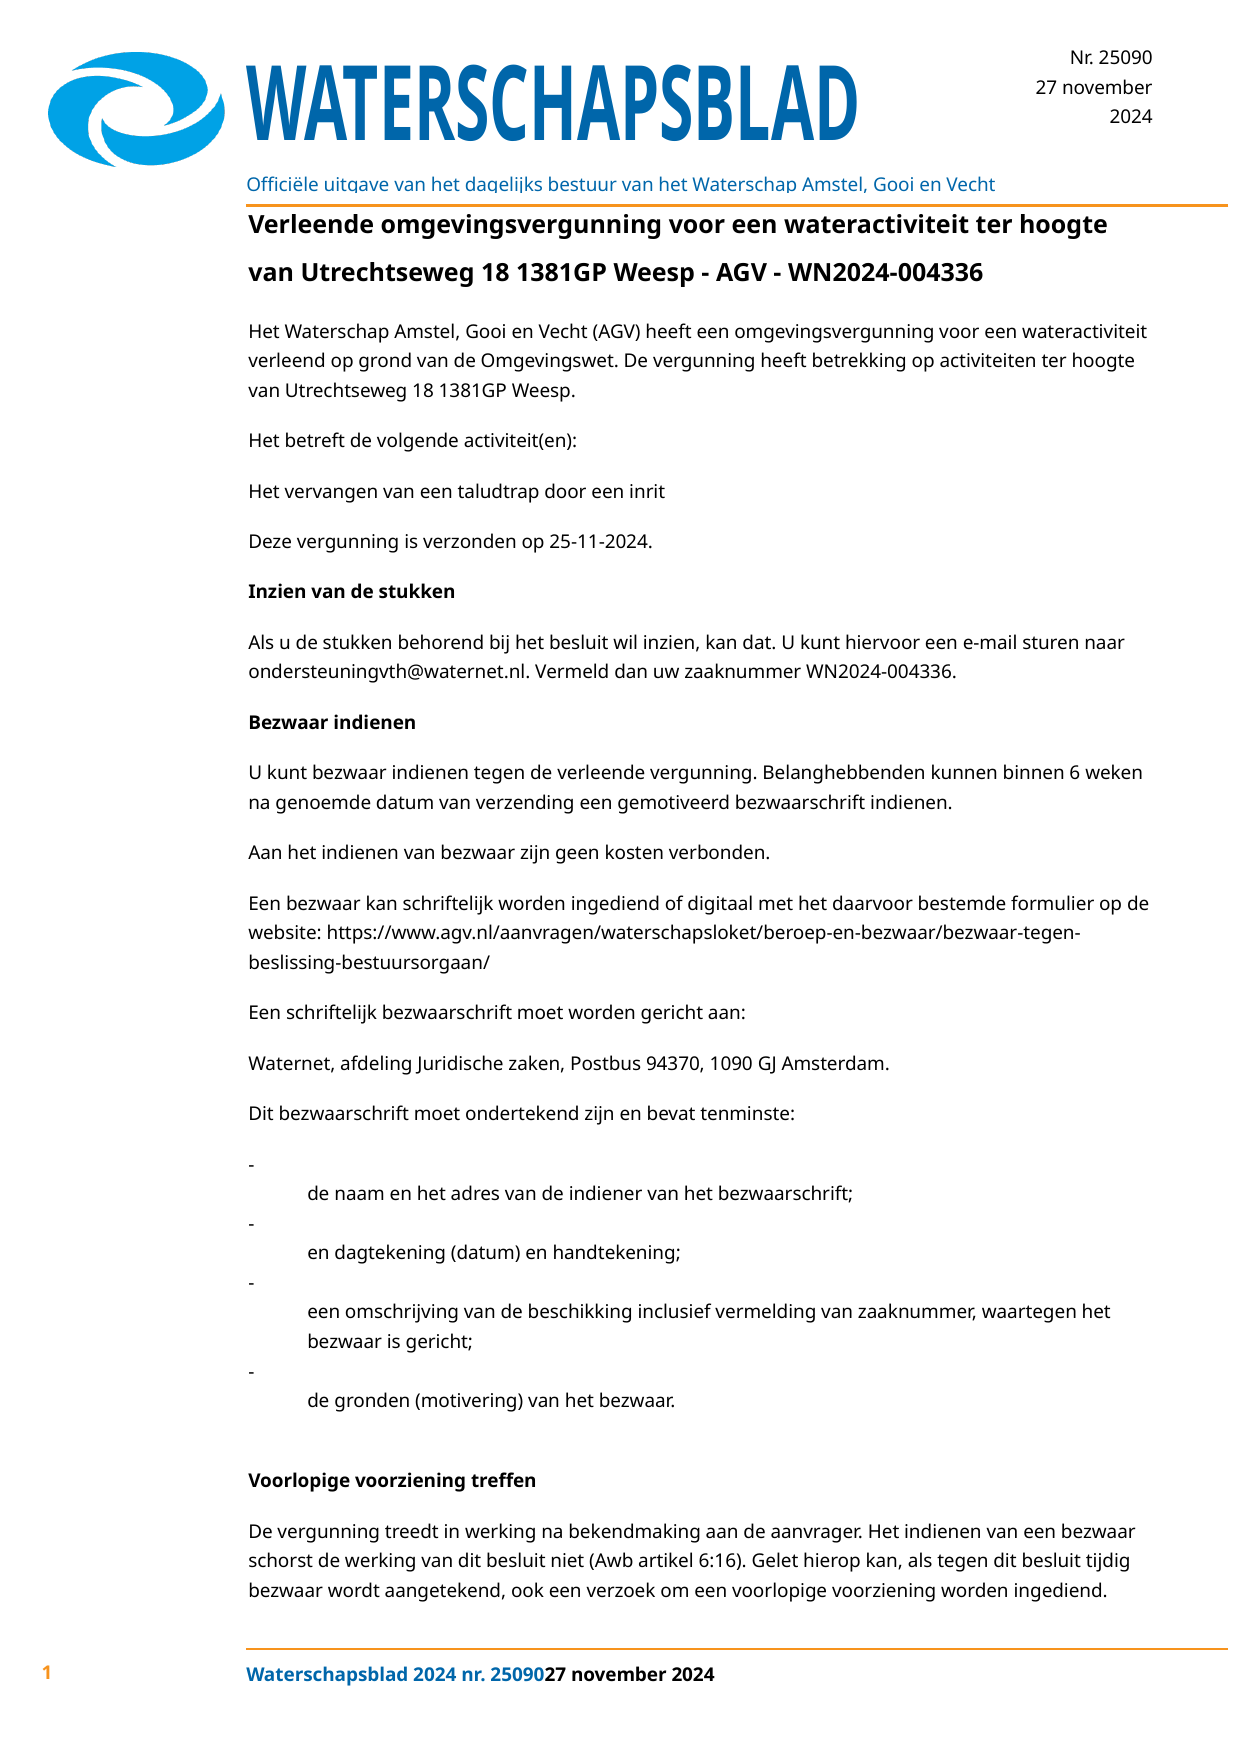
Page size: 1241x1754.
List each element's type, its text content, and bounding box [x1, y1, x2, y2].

text Aan het indienen van bezwaar zijn geen kosten verbonden. [248, 839, 1152, 865]
text Het Waterschap Amstel, Gooi en Vecht (AGV) heeft een omgevingsvergunning voor een wateractiviteit verleend op grond van de Omgevingswet. De vergunning heeft betrekking op activiteiten ter hoogte van Utrechtseweg 18 1381GP Weesp. [248, 318, 1152, 403]
text Een bezwaar kan schriftelijk worden ingediend of digitaal met het daarvoor bestemde formulier op de website: https://www.agv.nl/aanvragen/waterschapsloket/beroep-en-bezwaar/bezwaar-tegen-beslissing-bestuursorgaan/ [248, 890, 1152, 975]
text Bezwaar indienen [248, 709, 1152, 735]
text Het betreft de volgende activiteit(en): [248, 427, 1152, 453]
list een omschrijving van de beschikking inclusief vermelding van zaaknummer, waartegen het bezwaar is gericht; [248, 1299, 1152, 1354]
text Een schriftelijk bezwaarschrift moet worden gericht aan: [248, 999, 1152, 1025]
list de gronden (motivering) van het bezwaar. [248, 1387, 1152, 1413]
text Het vervangen van een taludtrap door een inrit [248, 478, 1152, 504]
text Verleende omgevingsvergunning voor een wateractiviteit ter hoogte van Utrechtseweg 18 1381GP Weesp - AGV - WN2024-004336 [248, 207, 1152, 288]
text Voorlopige voorziening treffen [248, 1467, 1152, 1493]
text U kunt bezwaar indienen tegen de verleende vergunning. Belanghebbenden kunnen binnen 6 weken na genoemde datum van verzending een gemotiveerd bezwaarschrift indienen. [248, 759, 1152, 815]
picture [41, 47, 231, 172]
text Waternet, afdeling Juridische zaken, Postbus 94370, 1090 GJ Amsterdam. [248, 1050, 1152, 1076]
text Deze vergunning is verzonden op 25-11-2024. [248, 528, 1152, 554]
text Dit bezwaarschrift moet ondertekend zijn en bevat tenminste: [248, 1100, 1152, 1126]
text Als u de stukken behorend bij het besluit wil inzien, kan dat. U kunt hiervoor een e-mail sturen naar ondersteuningvth@waternet.nl. Vermeld dan uw zaaknummer WN2024-004336. [248, 629, 1152, 684]
list en dagtekening (datum) en handtekening; [248, 1239, 1152, 1265]
text De vergunning treedt in werking na bekendmaking aan de aanvrager. Het indienen van een bezwaar schorst de werking van dit besluit niet (Awb artikel 6:16). Gelet hierop kan, als tegen dit besluit tijdig bezwaar wordt aangetekend, ook een verzoek om een voorlopige voorziening worden ingediend. [248, 1518, 1152, 1603]
list de naam en het adres van de indiener van het bezwaarschrift; [248, 1180, 1152, 1206]
text Inzien van de stukken [248, 579, 1152, 604]
